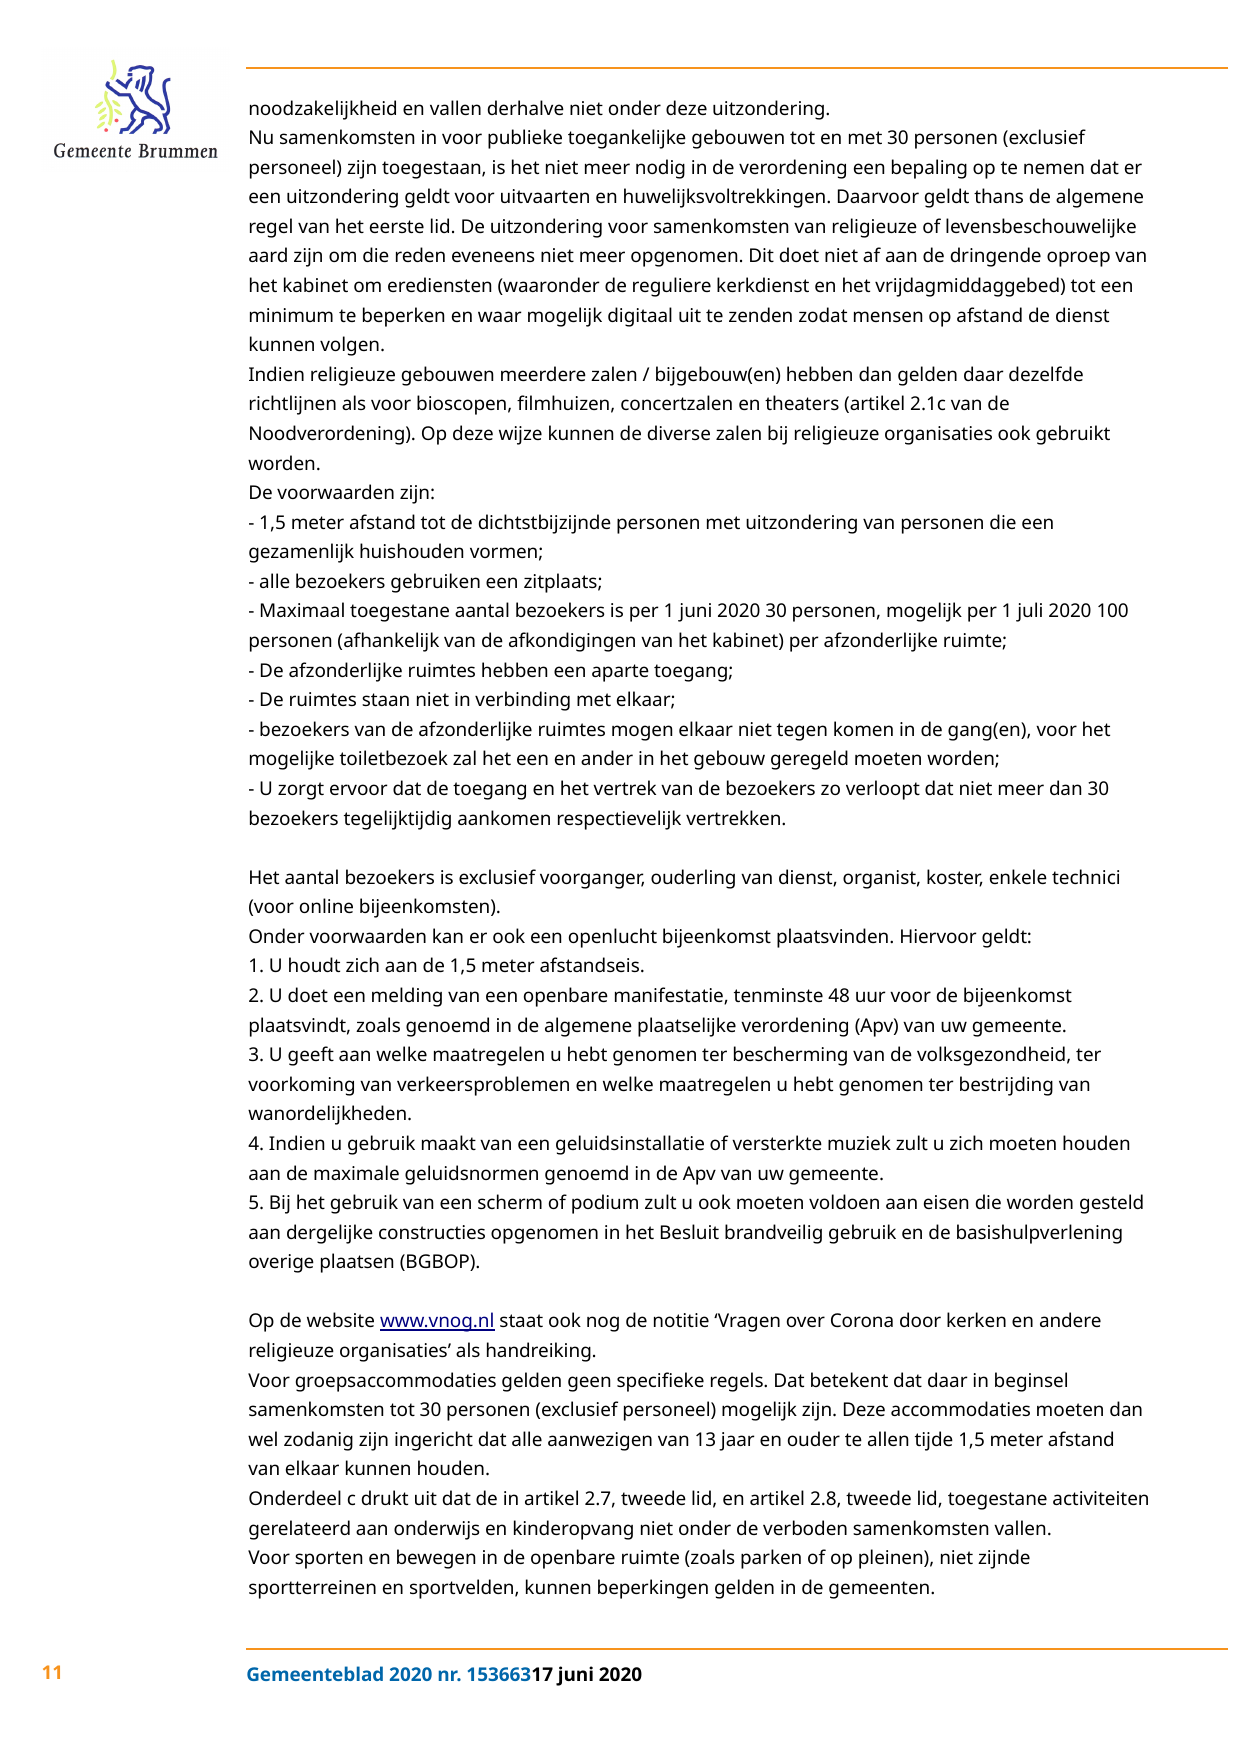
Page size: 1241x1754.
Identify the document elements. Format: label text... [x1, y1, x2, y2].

text De voorwaarden zijn: [248, 479, 1152, 505]
text - alle bezoekers gebruiken een zitplaats; [248, 568, 1152, 594]
text - 1,5 meter afstand tot de dichtstbijzijnde personen met uitzondering van personen die een gezamenlijk huishouden vormen; [248, 509, 1152, 564]
text Voor sporten en bewegen in de openbare ruimte (zoals parken of op pleinen), niet zijnde sportterreinen en sportvelden, kunnen beperkingen gelden in de gemeenten. [248, 1544, 1152, 1600]
picture [41, 47, 231, 172]
text - De ruimtes staan niet in verbinding met elkaar; [248, 686, 1152, 712]
text Indien religieuze gebouwen meerdere zalen / bijgebouw(en) hebben dan gelden daar dezelfde richtlijnen als voor bioscopen, filmhuizen, concertzalen en theaters (artikel 2.1c van de Noodverordening). Op deze wijze kunnen de diverse zalen bij religieuze organisaties ook gebruikt worden. [248, 361, 1152, 476]
text Het aantal bezoekers is exclusief voorganger, ouderling van dienst, organist, koster, enkele technici (voor online bijeenkomsten). [248, 864, 1152, 919]
text Voor groepsaccommodaties gelden geen specifieke regels. Dat betekent dat daar in beginsel samenkomsten tot 30 personen (exclusief personeel) mogelijk zijn. Deze accommodaties moeten dan wel zodanig zijn ingericht dat alle aanwezigen van 13 jaar en ouder te allen tijde 1,5 meter afstand van elkaar kunnen houden. [248, 1367, 1152, 1481]
text 1. U houdt zich aan de 1,5 meter afstandseis. [248, 953, 1152, 978]
text - U zorgt ervoor dat de toegang en het vertrek van de bezoekers zo verloopt dat niet meer dan 30 bezoekers tegelijktijdig aankomen respectievelijk vertrekken. [248, 775, 1152, 831]
text 4. Indien u gebruik maakt van een geluidsinstallatie of versterkte muziek zult u zich moeten houden aan de maximale geluidsnormen genoemd in de Apv van uw gemeente. [248, 1130, 1152, 1186]
text Onderdeel c drukt uit dat de in artikel 2.7, tweede lid, en artikel 2.8, tweede lid, toegestane activiteiten gerelateerd aan onderwijs en kinderopvang niet onder de verboden samenkomsten vallen. [248, 1485, 1152, 1541]
text 2. U doet een melding van een openbare manifestatie, tenminste 48 uur voor de bijeenkomst plaatsvindt, zoals genoemd in de algemene plaatselijke verordening (Apv) van uw gemeente. [248, 982, 1152, 1038]
text - Maximaal toegestane aantal bezoekers is per 1 juni 2020 30 personen, mogelijk per 1 juli 2020 100 personen (afhankelijk van de afkondigingen van het kabinet) per afzonderlijke ruimte; [248, 598, 1152, 653]
text 3. U geeft aan welke maatregelen u hebt genomen ter bescherming van de volksgezondheid, ter voorkoming van verkeersproblemen en welke maatregelen u hebt genomen ter bestrijding van wanordelijkheden. [248, 1041, 1152, 1126]
text - De afzonderlijke ruimtes hebben een aparte toegang; [248, 657, 1152, 683]
text - bezoekers van de afzonderlijke ruimtes mogen elkaar niet tegen komen in de gang(en), voor het mogelijke toiletbezoek zal het een en ander in het gebouw geregeld moeten worden; [248, 716, 1152, 771]
text Nu samenkomsten in voor publieke toegankelijke gebouwen tot en met 30 personen (exclusief personeel) zijn toegestaan, is het niet meer nodig in de verordening een bepaling op te nemen dat er een uitzondering geldt voor uitvaarten en huwelijksvoltrekkingen. Daarvoor geldt thans de algemene regel van het eerste lid. De uitzondering voor samenkomsten van religieuze of levensbeschouwelijke aard zijn om die reden eveneens niet meer opgenomen. Dit doet niet af aan de dringende oproep van het kabinet om erediensten (waaronder de reguliere kerkdienst en het vrijdagmiddaggebed) tot een minimum te beperken en waar mogelijk digitaal uit te zenden zodat mensen op afstand de dienst kunnen volgen. [248, 124, 1152, 357]
text 5. Bij het gebruik van een scherm of podium zult u ook moeten voldoen aan eisen die worden gesteld aan dergelijke constructies opgenomen in het Besluit brandveilig gebruik en de basishulpverlening overige plaatsen (BGBOP). [248, 1189, 1152, 1274]
text noodzakelijkheid en vallen derhalve niet onder deze uitzondering. [248, 95, 1152, 121]
text Onder voorwaarden kan er ook een openlucht bijeenkomst plaatsvinden. Hiervoor geldt: [248, 923, 1152, 949]
text Op de website www.vnog.nl staat ook nog de notitie ‘Vragen over Corona door kerken en andere religieuze organisaties’ als handreiking. [248, 1308, 1152, 1363]
